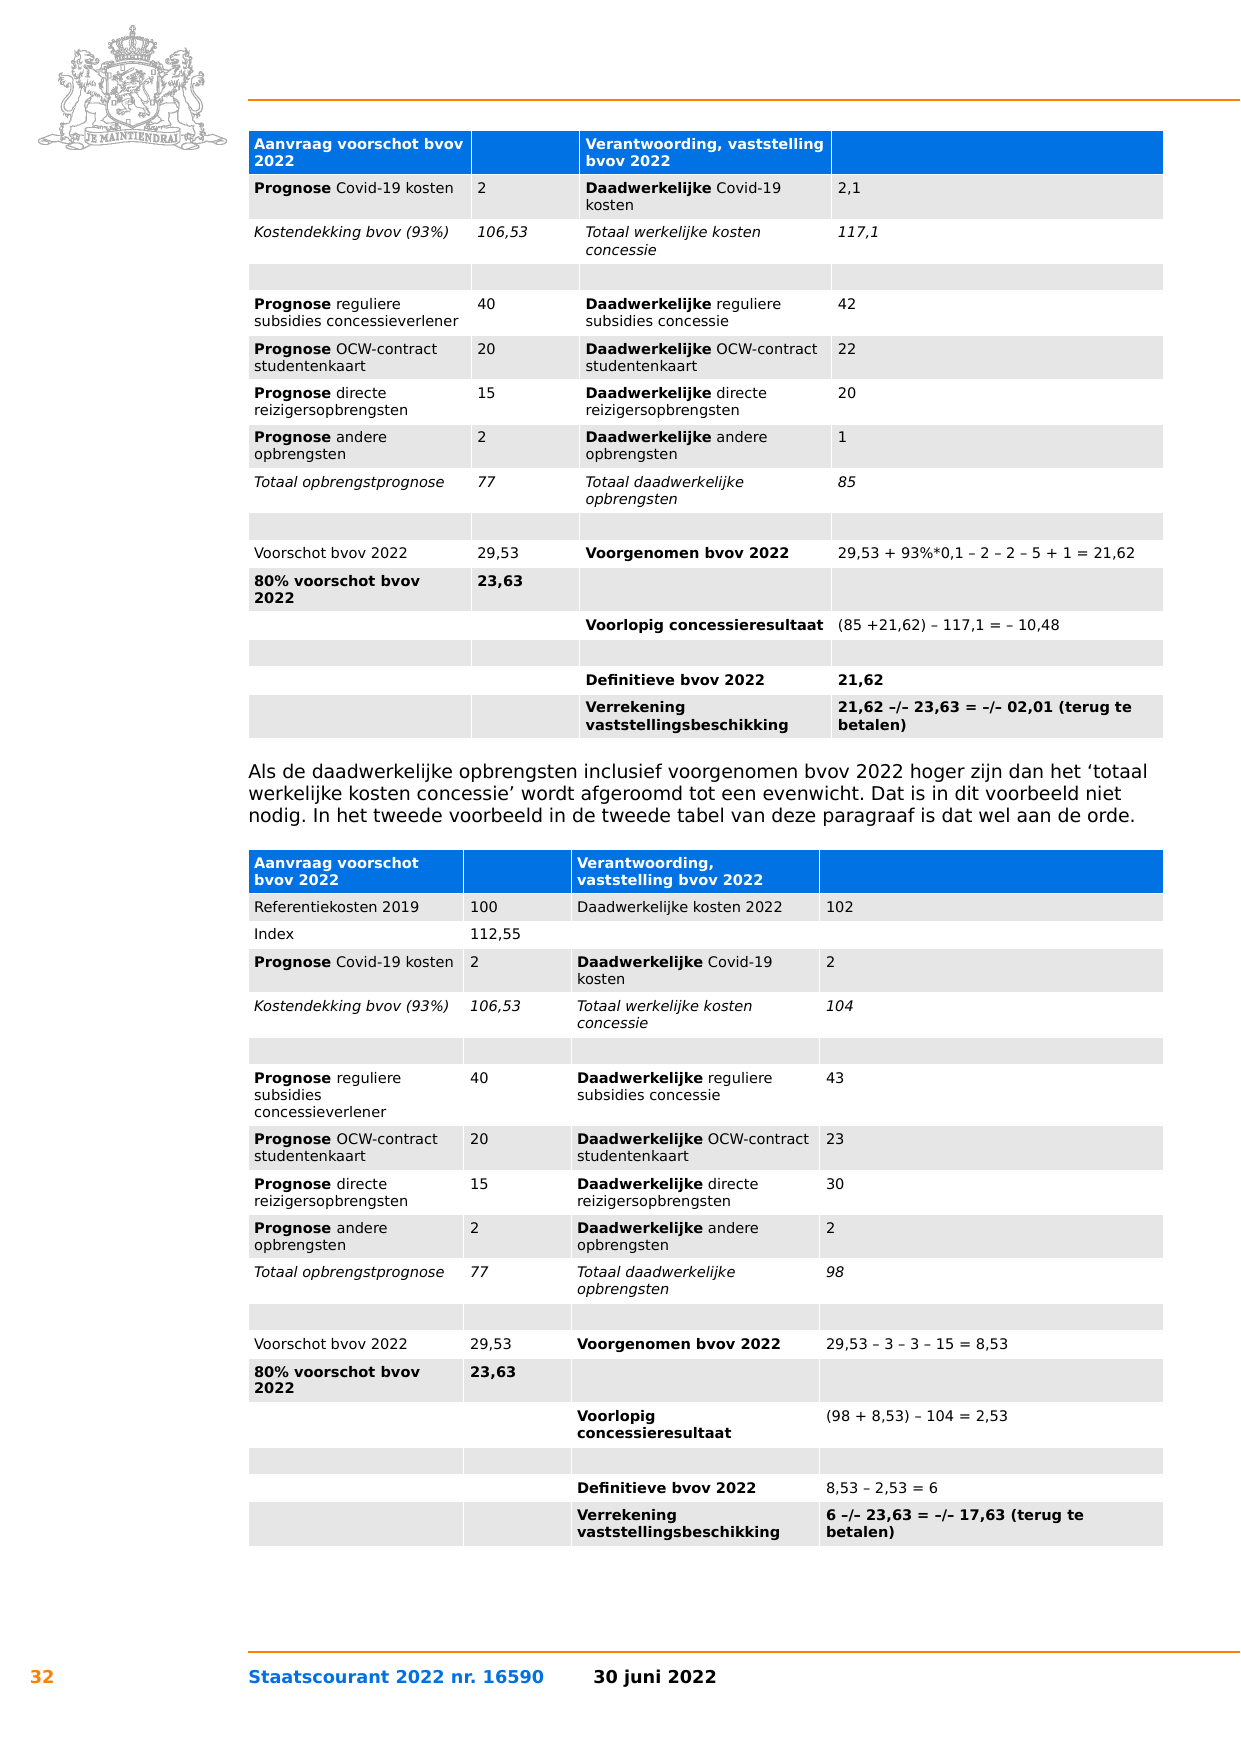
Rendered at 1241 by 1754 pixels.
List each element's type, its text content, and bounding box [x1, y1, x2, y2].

table_cell [249, 513, 471, 540]
picture [38, 25, 227, 150]
table_cell Daadwerkelijke directe reizigersopbrengsten [572, 1171, 819, 1214]
table_header [464, 850, 571, 893]
table_cell [464, 1403, 571, 1446]
table_cell [249, 613, 471, 639]
table_cell [464, 1448, 571, 1474]
table_cell 106,53 [464, 993, 571, 1037]
table_cell [572, 1448, 819, 1474]
table_cell 30 [820, 1171, 1163, 1214]
table_cell 23,63 [464, 1359, 571, 1402]
table_header Aanvraag voorschot bvov 2022 [249, 850, 463, 893]
table_cell [832, 640, 1163, 666]
table_cell 102 [820, 894, 1163, 921]
table_header Verantwoording, vaststelling bvov 2022 [580, 131, 831, 174]
table_cell 2,1 [832, 175, 1163, 219]
table_cell Prognose andere opbrengsten [249, 1215, 463, 1258]
table_cell Prognose directe reizigersopbrengsten [249, 1171, 463, 1214]
table_cell [572, 922, 819, 948]
table_cell Daadwerkelijke andere opbrengsten [580, 425, 831, 468]
table_cell 15 [464, 1171, 571, 1214]
table_cell Totaal daadwerkelijke opbrengsten [572, 1260, 819, 1303]
text Als de daadwerkelijke opbrengsten inclusief voorgenomen bvov 2022 hoger zijn dan het ‘totaal werkelijke kosten concessie’ wordt afgeroomd tot een evenwicht. Dat is in dit voorbeeld niet nodig. In het tweede voorbeeld in de tweede tabel van deze paragraaf is dat wel aan de orde. [248, 761, 1163, 827]
table_cell Daadwerkelijke OCW-contract studentenkaart [580, 336, 831, 379]
table_cell Prognose directe reizigersopbrengsten [249, 380, 471, 423]
table_cell Daadwerkelijke directe reizigersopbrengsten [580, 380, 831, 423]
table_cell Voorlopig concessieresultaat [572, 1403, 819, 1446]
table_cell 20 [832, 380, 1163, 423]
table_cell 23 [820, 1126, 1163, 1170]
table_cell Verrekening vaststellingsbeschikking [572, 1502, 819, 1546]
table_cell 100 [464, 894, 571, 921]
table_cell 29,53 + 93%*0,1 – 2 – 2 – 5 + 1 = 21,62 [832, 541, 1163, 567]
table_cell Index [249, 922, 463, 948]
table_header Verantwoording, vaststelling bvov 2022 [572, 850, 819, 893]
table_cell Verrekening vaststellingsbeschikking [580, 695, 831, 738]
table_cell [820, 1448, 1163, 1474]
table_cell [832, 264, 1163, 290]
table_cell Prognose andere opbrengsten [249, 425, 471, 468]
table_cell 106,53 [472, 220, 579, 263]
table_cell [249, 1448, 463, 1474]
table_cell Daadwerkelijke OCW-contract studentenkaart [572, 1126, 819, 1170]
table_cell [464, 1475, 571, 1501]
table_cell [472, 264, 579, 290]
table_cell 77 [472, 469, 579, 512]
table_cell Voorschot bvov 2022 [249, 541, 471, 567]
table_cell Totaal werkelijke kosten concessie [580, 220, 831, 263]
table_cell [472, 695, 579, 738]
table_cell 29,53 [464, 1331, 571, 1358]
table_cell 20 [464, 1126, 571, 1170]
table_cell [472, 513, 579, 540]
table_cell [249, 1403, 463, 1446]
table_header [472, 131, 579, 174]
table_cell (85 +21,62) – 117,1 = – 10,48 [832, 613, 1163, 639]
table_cell [820, 1038, 1163, 1064]
table_cell 42 [832, 291, 1163, 335]
table_cell [820, 1304, 1163, 1330]
table_cell [249, 1038, 463, 1064]
table_cell 29,53 – 3 – 3 – 15 = 8,53 [820, 1331, 1163, 1358]
table_cell 40 [472, 291, 579, 335]
table_cell 2 [472, 175, 579, 219]
table_cell 2 [820, 949, 1163, 992]
table_cell [472, 640, 579, 666]
table_cell Totaal opbrengstprognose [249, 1260, 463, 1303]
table_cell [249, 1304, 463, 1330]
table_cell [464, 1038, 571, 1064]
table_cell Definitieve bvov 2022 [580, 667, 831, 694]
table_cell 21,62 –/– 23,63 = –/– 02,01 (terug te betalen) [832, 695, 1163, 738]
table_cell [472, 667, 579, 694]
table_cell Totaal opbrengstprognose [249, 469, 471, 512]
table_cell [249, 1475, 463, 1501]
table_cell 8,53 – 2,53 = 6 [820, 1475, 1163, 1501]
table_cell [464, 1502, 571, 1546]
table_cell Daadwerkelijke kosten 2022 [572, 894, 819, 921]
table_cell Prognose OCW-contract studentenkaart [249, 336, 471, 379]
table_cell 80% voorschot bvov 2022 [249, 568, 471, 611]
table_cell [249, 640, 471, 666]
table_cell 80% voorschot bvov 2022 [249, 1359, 463, 1402]
table_cell Daadwerkelijke reguliere subsidies concessie [572, 1065, 819, 1125]
table_cell Voorgenomen bvov 2022 [572, 1331, 819, 1358]
table_cell 2 [820, 1215, 1163, 1258]
table_header Aanvraag voorschot bvov 2022 [249, 131, 471, 174]
table_cell Voorlopig concessieresultaat [580, 613, 831, 639]
table_cell 1 [832, 425, 1163, 468]
table_cell [572, 1359, 819, 1402]
table_cell 15 [472, 380, 579, 423]
table_cell 112,55 [464, 922, 571, 948]
table_cell 104 [820, 993, 1163, 1037]
table_cell Voorschot bvov 2022 [249, 1331, 463, 1358]
table_cell 2 [464, 1215, 571, 1258]
table_cell [572, 1304, 819, 1330]
table_cell [472, 613, 579, 639]
table_cell [580, 264, 831, 290]
table_cell 29,53 [472, 541, 579, 567]
table_header [832, 131, 1163, 174]
table_cell Voorgenomen bvov 2022 [580, 541, 831, 567]
table_cell [572, 1038, 819, 1064]
table_cell [249, 695, 471, 738]
table_cell Prognose OCW-contract studentenkaart [249, 1126, 463, 1170]
table_cell 6 –/– 23,63 = –/– 17,63 (terug te betalen) [820, 1502, 1163, 1546]
table_cell Prognose Covid-19 kosten [249, 175, 471, 219]
table_cell 77 [464, 1260, 571, 1303]
table_header [820, 850, 1163, 893]
table_cell 2 [464, 949, 571, 992]
table_cell 23,63 [472, 568, 579, 611]
table_cell [820, 922, 1163, 948]
table_cell [580, 568, 831, 611]
table_cell 117,1 [832, 220, 1163, 263]
table_cell [820, 1359, 1163, 1402]
table_cell 21,62 [832, 667, 1163, 694]
table_cell Daadwerkelijke Covid-19 kosten [572, 949, 819, 992]
table_cell Referentiekosten 2019 [249, 894, 463, 921]
table_cell 98 [820, 1260, 1163, 1303]
table_cell Prognose reguliere subsidies concessieverlener [249, 1065, 463, 1125]
table_cell [249, 264, 471, 290]
table_cell 2 [472, 425, 579, 468]
table_cell [249, 667, 471, 694]
table_cell Daadwerkelijke reguliere subsidies concessie [580, 291, 831, 335]
table_cell Daadwerkelijke Covid-19 kosten [580, 175, 831, 219]
table_cell [249, 1502, 463, 1546]
table_cell Kostendekking bvov (93%) [249, 220, 471, 263]
table_cell (98 + 8,53) – 104 = 2,53 [820, 1403, 1163, 1446]
table_cell Totaal daadwerkelijke opbrengsten [580, 469, 831, 512]
table_cell [580, 513, 831, 540]
table_cell Kostendekking bvov (93%) [249, 993, 463, 1037]
table_cell 43 [820, 1065, 1163, 1125]
table_cell Definitieve bvov 2022 [572, 1475, 819, 1501]
table_cell Totaal werkelijke kosten concessie [572, 993, 819, 1037]
table_cell [832, 568, 1163, 611]
table_cell [832, 513, 1163, 540]
table_cell 85 [832, 469, 1163, 512]
table_cell [464, 1304, 571, 1330]
table_cell [580, 640, 831, 666]
table_cell 20 [472, 336, 579, 379]
table_cell Prognose Covid-19 kosten [249, 949, 463, 992]
table_cell 40 [464, 1065, 571, 1125]
table_cell 22 [832, 336, 1163, 379]
table_cell Prognose reguliere subsidies concessieverlener [249, 291, 471, 335]
table_cell Daadwerkelijke andere opbrengsten [572, 1215, 819, 1258]
